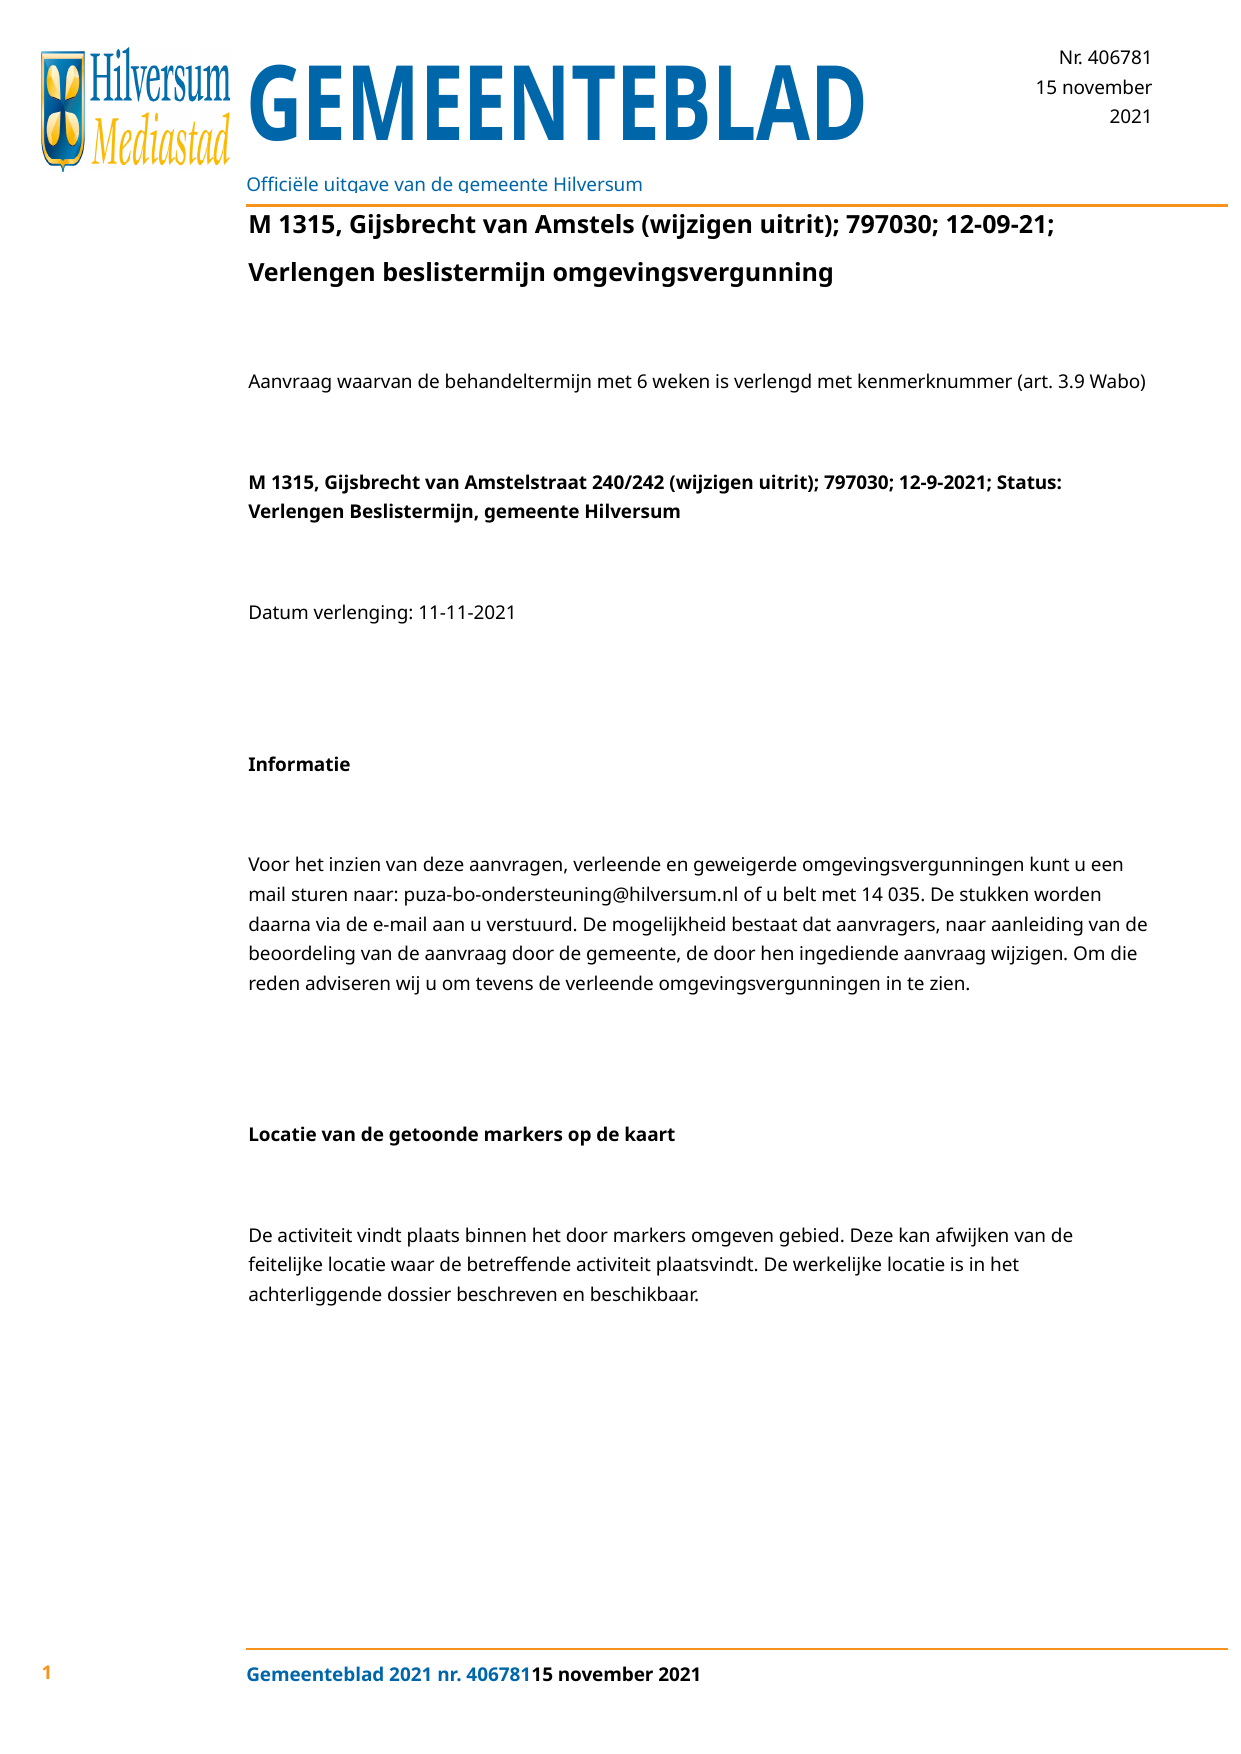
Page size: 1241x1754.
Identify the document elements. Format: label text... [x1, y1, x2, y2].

text Aanvraag waarvan de behandeltermijn met 6 weken is verlengd met kenmerknummer (art. 3.9 Wabo) [248, 368, 1152, 394]
picture [41, 47, 231, 172]
text Voor het inzien van deze aanvragen, verleende en geweigerde omgevingsvergunningen kunt u een mail sturen naar: puza-bo-ondersteuning@hilversum.nl of u belt met 14 035. De stukken worden daarna via de e-mail aan u verstuurd. De mogelijkheid bestaat dat aanvragers, naar aanleiding van de beoordeling van de aanvraag door de gemeente, de door hen ingediende aanvraag wijzigen. Om die reden adviseren wij u om tevens de verleende omgevingsvergunningen in te zien. [248, 852, 1152, 996]
text Informatie [248, 751, 1152, 777]
text Locatie van de getoonde markers op de kaart [248, 1121, 1152, 1147]
text M 1315, Gijsbrecht van Amstels (wijzigen uitrit); 797030; 12-09-21; Verlengen beslistermijn omgevingsvergunning [248, 207, 1152, 288]
text Datum verlenging: 11-11-2021 [248, 599, 1152, 625]
text M 1315, Gijsbrecht van Amstelstraat 240/242 (wijzigen uitrit); 797030; 12-9-2021; Status: Verlengen Beslistermijn, gemeente Hilversum [248, 469, 1152, 524]
text De activiteit vindt plaats binnen het door markers omgeven gebied. Deze kan afwijken van de feitelijke locatie waar de betreffende activiteit plaatsvindt. De werkelijke locatie is in het achterliggende dossier beschreven en beschikbaar. [248, 1222, 1152, 1307]
